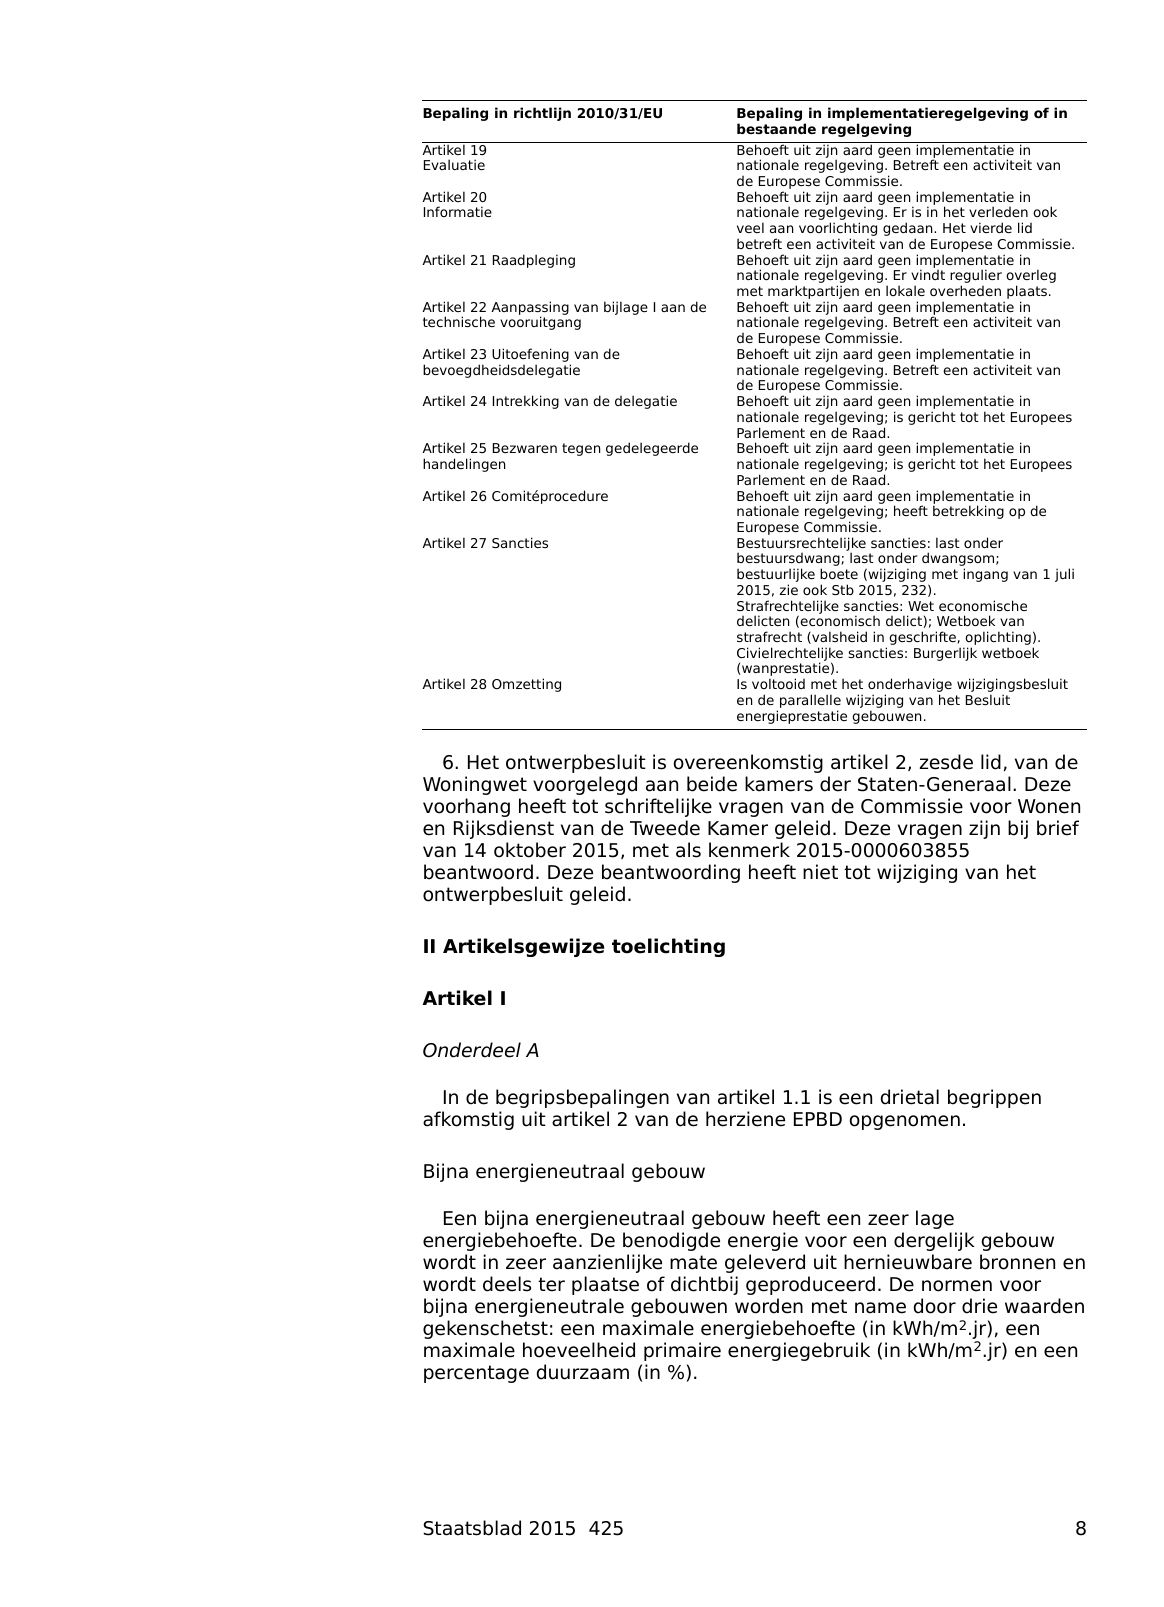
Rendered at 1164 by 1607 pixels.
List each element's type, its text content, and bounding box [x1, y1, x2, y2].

text 6. Het ontwerpbesluit is overeenkomstig artikel 2, zesde lid, van de Woningwet voorgelegd aan beide kamers der Staten-Generaal. Deze voorhang heeft tot schriftelijke vragen van de Commissie voor Wonen en Rijksdienst van de Tweede Kamer geleid. Deze vragen zijn bij brief van 14 oktober 2015, met als kenmerk 2015-0000603855 beantwoord. Deze beantwoording heeft niet tot wijziging van het ontwerpbesluit geleid. [422, 752, 1087, 906]
subtitle II Artikelsgewijze toelichting [422, 936, 1087, 958]
table_cell Artikel 19 Evaluatie [422, 143, 730, 189]
table_header Bepaling in implementatieregelgeving of in bestaande regelgeving [730, 101, 1087, 142]
table_cell Artikel 26 Comitéprocedure [422, 488, 730, 536]
table_cell Behoeft uit zijn aard geen implementatie in nationale regelgeving. Er vindt regulier overleg met marktpartijen en lokale overheden plaats. [730, 253, 1087, 299]
table_cell Artikel 28 Omzetting [422, 677, 730, 729]
subtitle Artikel I [422, 988, 1087, 1010]
table_cell Bestuursrechtelijke sancties: last onder bestuursdwang; last onder dwangsom; bestuurlijke boete (wijziging met ingang van 1 juli 2015, zie ook Stb 2015, 232). Strafrechtelijke sancties: Wet economische delicten (economisch delict); Wetboek van strafrecht (valsheid in geschrifte, oplichting). Civielrechtelijke sancties: Burgerlijk wetboek (wanprestatie). [730, 536, 1087, 677]
table_cell Behoeft uit zijn aard geen implementatie in nationale regelgeving. Betreft een activiteit van de Europese Commissie. [730, 347, 1087, 394]
table_cell Behoeft uit zijn aard geen implementatie in nationale regelgeving. Er is in het verleden ook veel aan voorlichting gedaan. Het vierde lid betreft een activiteit van de Europese Commissie. [730, 190, 1087, 252]
table_cell Artikel 27 Sancties [422, 536, 730, 677]
table_cell Artikel 20 Informatie [422, 190, 730, 252]
table_cell Artikel 25 Bezwaren tegen gedelegeerde handelingen [422, 441, 730, 488]
table_cell Artikel 22 Aanpassing van bijlage I aan de technische vooruitgang [422, 300, 730, 347]
table_cell Behoeft uit zijn aard geen implementatie in nationale regelgeving; is gericht tot het Europees Parlement en de Raad. [730, 394, 1087, 441]
table_cell Artikel 24 Intrekking van de delegatie [422, 394, 730, 441]
subtitle Bijna energieneutraal gebouw [422, 1161, 1087, 1183]
table_cell Behoeft uit zijn aard geen implementatie in nationale regelgeving. Betreft een activiteit van de Europese Commissie. [730, 143, 1087, 189]
table_cell Behoeft uit zijn aard geen implementatie in nationale regelgeving; is gericht tot het Europees Parlement en de Raad. [730, 441, 1087, 488]
table_cell Behoeft uit zijn aard geen implementatie in nationale regelgeving. Betreft een activiteit van de Europese Commissie. [730, 300, 1087, 347]
table_cell Artikel 21 Raadpleging [422, 253, 730, 299]
table_cell Behoeft uit zijn aard geen implementatie in nationale regelgeving; heeft betrekking op de Europese Commissie. [730, 488, 1087, 536]
text In de begripsbepalingen van artikel 1.1 is een drietal begrippen afkomstig uit artikel 2 van de herziene EPBD opgenomen. [422, 1087, 1087, 1131]
subtitle Onderdeel A [422, 1040, 1087, 1062]
text Een bijna energieneutraal gebouw heeft een zeer lage energiebehoefte. De benodigde energie voor een dergelijk gebouw wordt in zeer aanzienlijke mate geleverd uit hernieuwbare bronnen en wordt deels ter plaatse of dichtbij geproduceerd. De normen voor bijna energieneutrale gebouwen worden met name door drie waarden gekenschetst: een maximale energiebehoefte (in kWh/m2.jr), een maximale hoeveelheid primaire energiegebruik (in kWh/m2.jr) en een percentage duurzaam (in %). [422, 1208, 1087, 1384]
table_cell Is voltooid met het onderhavige wijzigingsbesluit en de parallelle wijziging van het Besluit energieprestatie gebouwen. [730, 677, 1087, 729]
table_header Bepaling in richtlijn 2010/31/EU [422, 101, 730, 142]
table_cell Artikel 23 Uitoefening van de bevoegdheidsdelegatie [422, 347, 730, 394]
